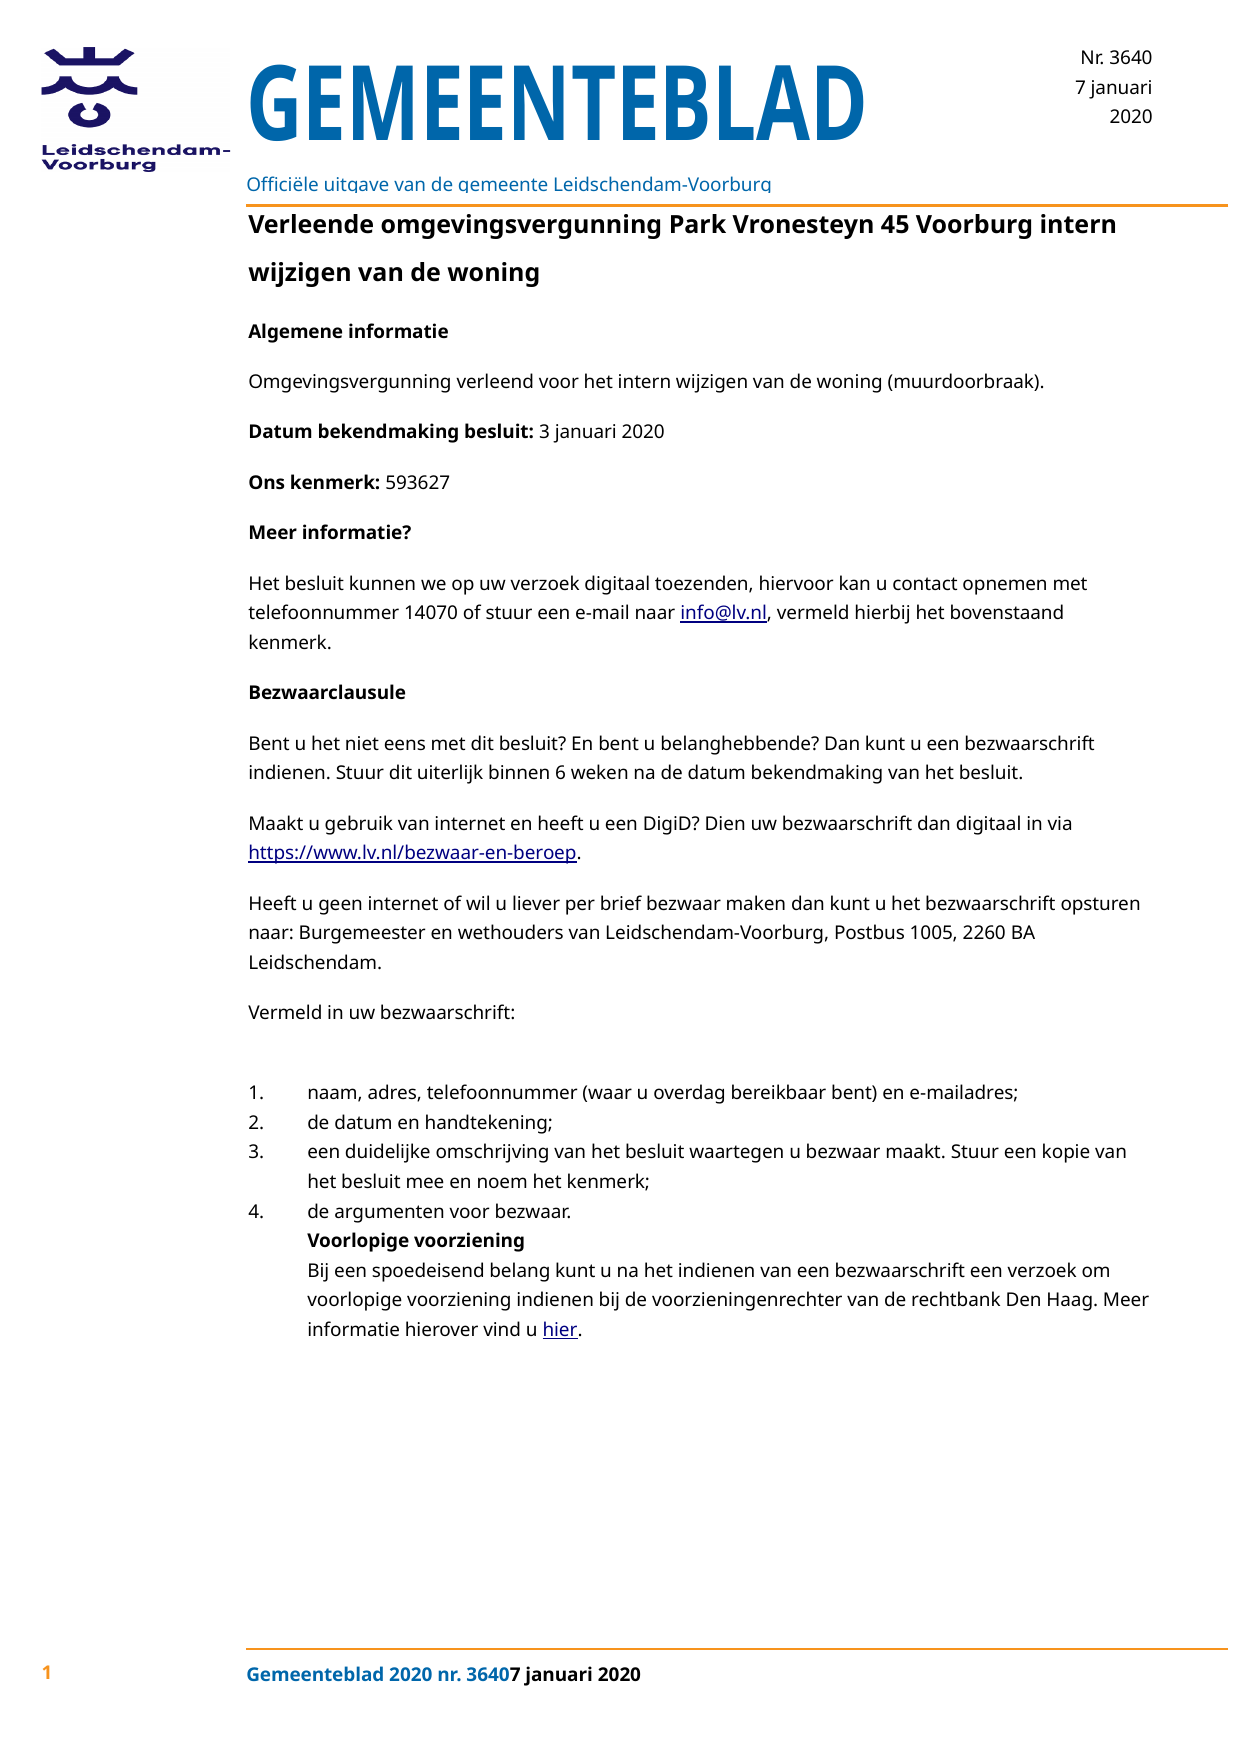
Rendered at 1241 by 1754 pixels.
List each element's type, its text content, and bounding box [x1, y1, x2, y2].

text Vermeld in uw bezwaarschrift: [248, 999, 1152, 1025]
text Bezwaarclausule [248, 679, 1152, 705]
list de argumenten voor bezwaar. [248, 1198, 1152, 1224]
text Meer informatie? [248, 519, 1152, 545]
text Ons kenmerk: 593627 [248, 469, 1152, 495]
picture [41, 47, 231, 172]
text Datum bekendmaking besluit: 3 januari 2020 [248, 419, 1152, 444]
text Verleende omgevingsvergunning Park Vronesteyn 45 Voorburg intern wijzigen van de woning [248, 207, 1152, 288]
list Voorlopige voorziening [248, 1227, 1152, 1253]
text Bent u het niet eens met dit besluit? En bent u belanghebbende? Dan kunt u een bezwaarschrift indienen. Stuur dit uiterlijk binnen 6 weken na de datum bekendmaking van het besluit. [248, 730, 1152, 785]
list Bij een spoedeisend belang kunt u na het indienen van een bezwaarschrift een verzoek om voorlopige voorziening indienen bij de voorzieningenrechter van de rechtbank Den Haag. Meer informatie hierover vind u hier. [248, 1257, 1152, 1342]
list naam, adres, telefoonnummer (waar u overdag bereikbaar bent) en e-mailadres; [248, 1079, 1152, 1105]
list de datum en handtekening; [248, 1109, 1152, 1135]
text Maakt u gebruik van internet en heeft u een DigiD? Dien uw bezwaarschrift dan digitaal in via https://www.lv.nl/bezwaar-en-beroep. [248, 810, 1152, 865]
text Algemene informatie [248, 318, 1152, 344]
list een duidelijke omschrijving van het besluit waartegen u bezwaar maakt. Stuur een kopie van het besluit mee en noem het kenmerk; [248, 1139, 1152, 1194]
text Heeft u geen internet of wil u liever per brief bezwaar maken dan kunt u het bezwaarschrift opsturen naar: Burgemeester en wethouders van Leidschendam-Voorburg, Postbus 1005, 2260 BA Leidschendam. [248, 890, 1152, 975]
text Omgevingsvergunning verleend voor het intern wijzigen van de woning (muurdoorbraak). [248, 368, 1152, 394]
text Het besluit kunnen we op uw verzoek digitaal toezenden, hiervoor kan u contact opnemen met telefoonnummer 14070 of stuur een e-mail naar info@lv.nl, vermeld hierbij het bovenstaand kenmerk. [248, 570, 1152, 655]
